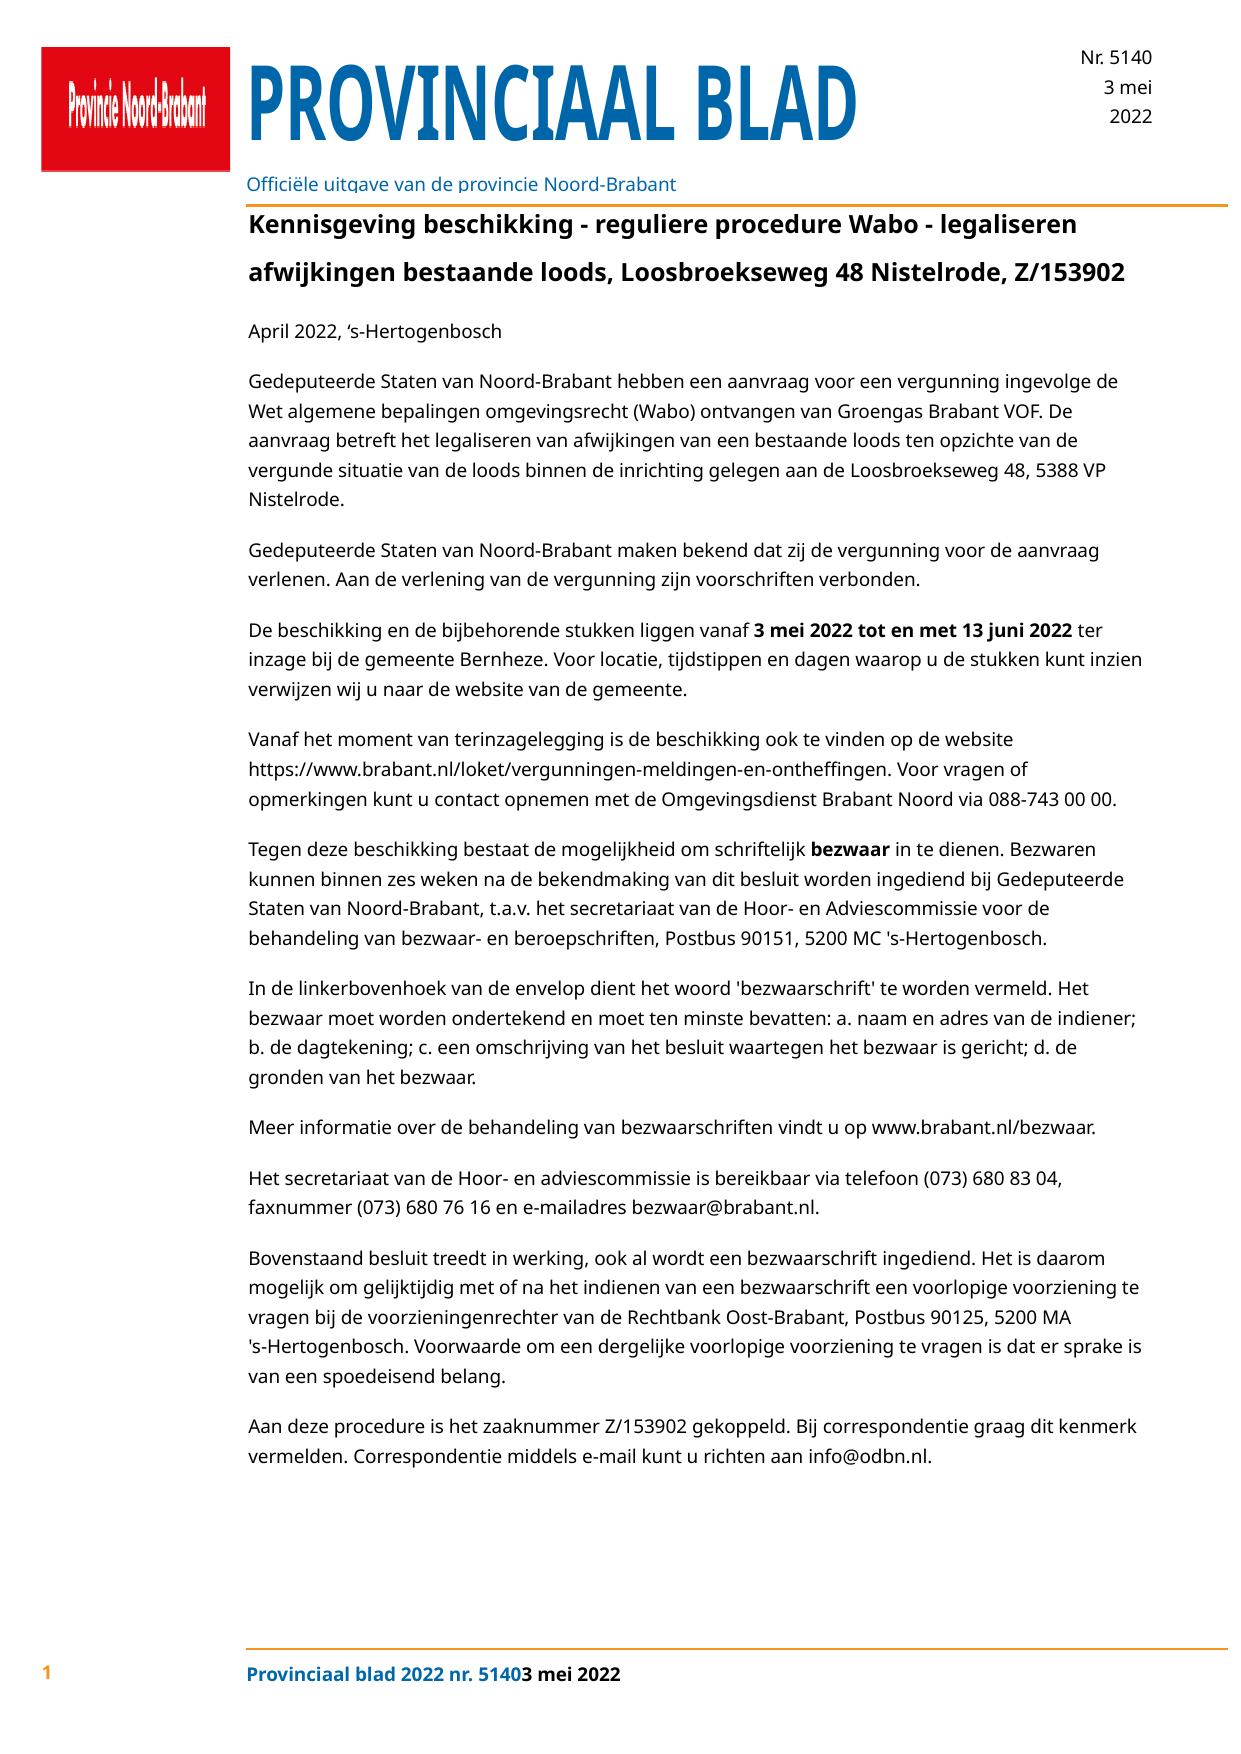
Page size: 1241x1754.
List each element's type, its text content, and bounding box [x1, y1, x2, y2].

text April 2022, ‘s-Hertogenbosch [248, 318, 1152, 344]
text De beschikking en de bijbehorende stukken liggen vanaf 3 mei 2022 tot en met 13 juni 2022 ter inzage bij de gemeente Bernheze. Voor locatie, tijdstippen en dagen waarop u de stukken kunt inzien verwijzen wij u naar de website van de gemeente. [248, 617, 1152, 702]
text Tegen deze beschikking bestaat de mogelijkheid om schriftelijk bezwaar in te dienen. Bezwaren kunnen binnen zes weken na de bekendmaking van dit besluit worden ingediend bij Gedeputeerde Staten van Noord-Brabant, t.a.v. het secretariaat van de Hoor- en Adviescommissie voor de behandeling van bezwaar- en beroepschriften, Postbus 90151, 5200 MC 's-Hertogenbosch. [248, 836, 1152, 951]
picture [41, 47, 231, 172]
text In de linkerbovenhoek van de envelop dient het woord 'bezwaarschrift' te worden vermeld. Het bezwaar moet worden ondertekend en moet ten minste bevatten: a. naam en adres van de indiener; b. de dagtekening; c. een omschrijving van het besluit waartegen het bezwaar is gericht; d. de gronden van het bezwaar. [248, 975, 1152, 1090]
text Meer informatie over de behandeling van bezwaarschriften vindt u op www.brabant.nl/bezwaar. [248, 1114, 1152, 1140]
text Vanaf het moment van terinzagelegging is de beschikking ook te vinden op de website https://www.brabant.nl/loket/vergunningen-meldingen-en-ontheffingen. Voor vragen of opmerkingen kunt u contact opnemen met de Omgevingsdienst Brabant Noord via 088-743 00 00. [248, 727, 1152, 812]
text Gedeputeerde Staten van Noord-Brabant hebben een aanvraag voor een vergunning ingevolge de Wet algemene bepalingen omgevingsrecht (Wabo) ontvangen van Groengas Brabant VOF. De aanvraag betreft het legaliseren van afwijkingen van een bestaande loods ten opzichte van de vergunde situatie van de loods binnen de inrichting gelegen aan de Loosbroekseweg 48, 5388 VP Nistelrode. [248, 368, 1152, 512]
text Bovenstaand besluit treedt in werking, ook al wordt een bezwaarschrift ingediend. Het is daarom mogelijk om gelijktijdig met of na het indienen van een bezwaarschrift een voorlopige voorziening te vragen bij de voorzieningenrechter van de Rechtbank Oost-Brabant, Postbus 90125, 5200 MA 's‑Hertogenbosch. Voorwaarde om een dergelijke voorlopige voorziening te vragen is dat er sprake is van een spoedeisend belang. [248, 1245, 1152, 1389]
text Gedeputeerde Staten van Noord-Brabant maken bekend dat zij de vergunning voor de aanvraag verlenen. Aan de verlening van de vergunning zijn voorschriften verbonden. [248, 537, 1152, 592]
text Aan deze procedure is het zaaknummer Z/153902 gekoppeld. Bij correspondentie graag dit kenmerk vermelden. Correspondentie middels e-mail kunt u richten aan info@odbn.nl. [248, 1414, 1152, 1469]
text Het secretariaat van de Hoor- en adviescommissie is bereikbaar via telefoon (073) 680 83 04, faxnummer (073) 680 76 16 en e-mailadres bezwaar@brabant.nl. [248, 1165, 1152, 1220]
text Kennisgeving beschikking - reguliere procedure Wabo - legaliseren afwijkingen bestaande loods, Loosbroekseweg 48 Nistelrode, Z/153902 [248, 207, 1152, 288]
